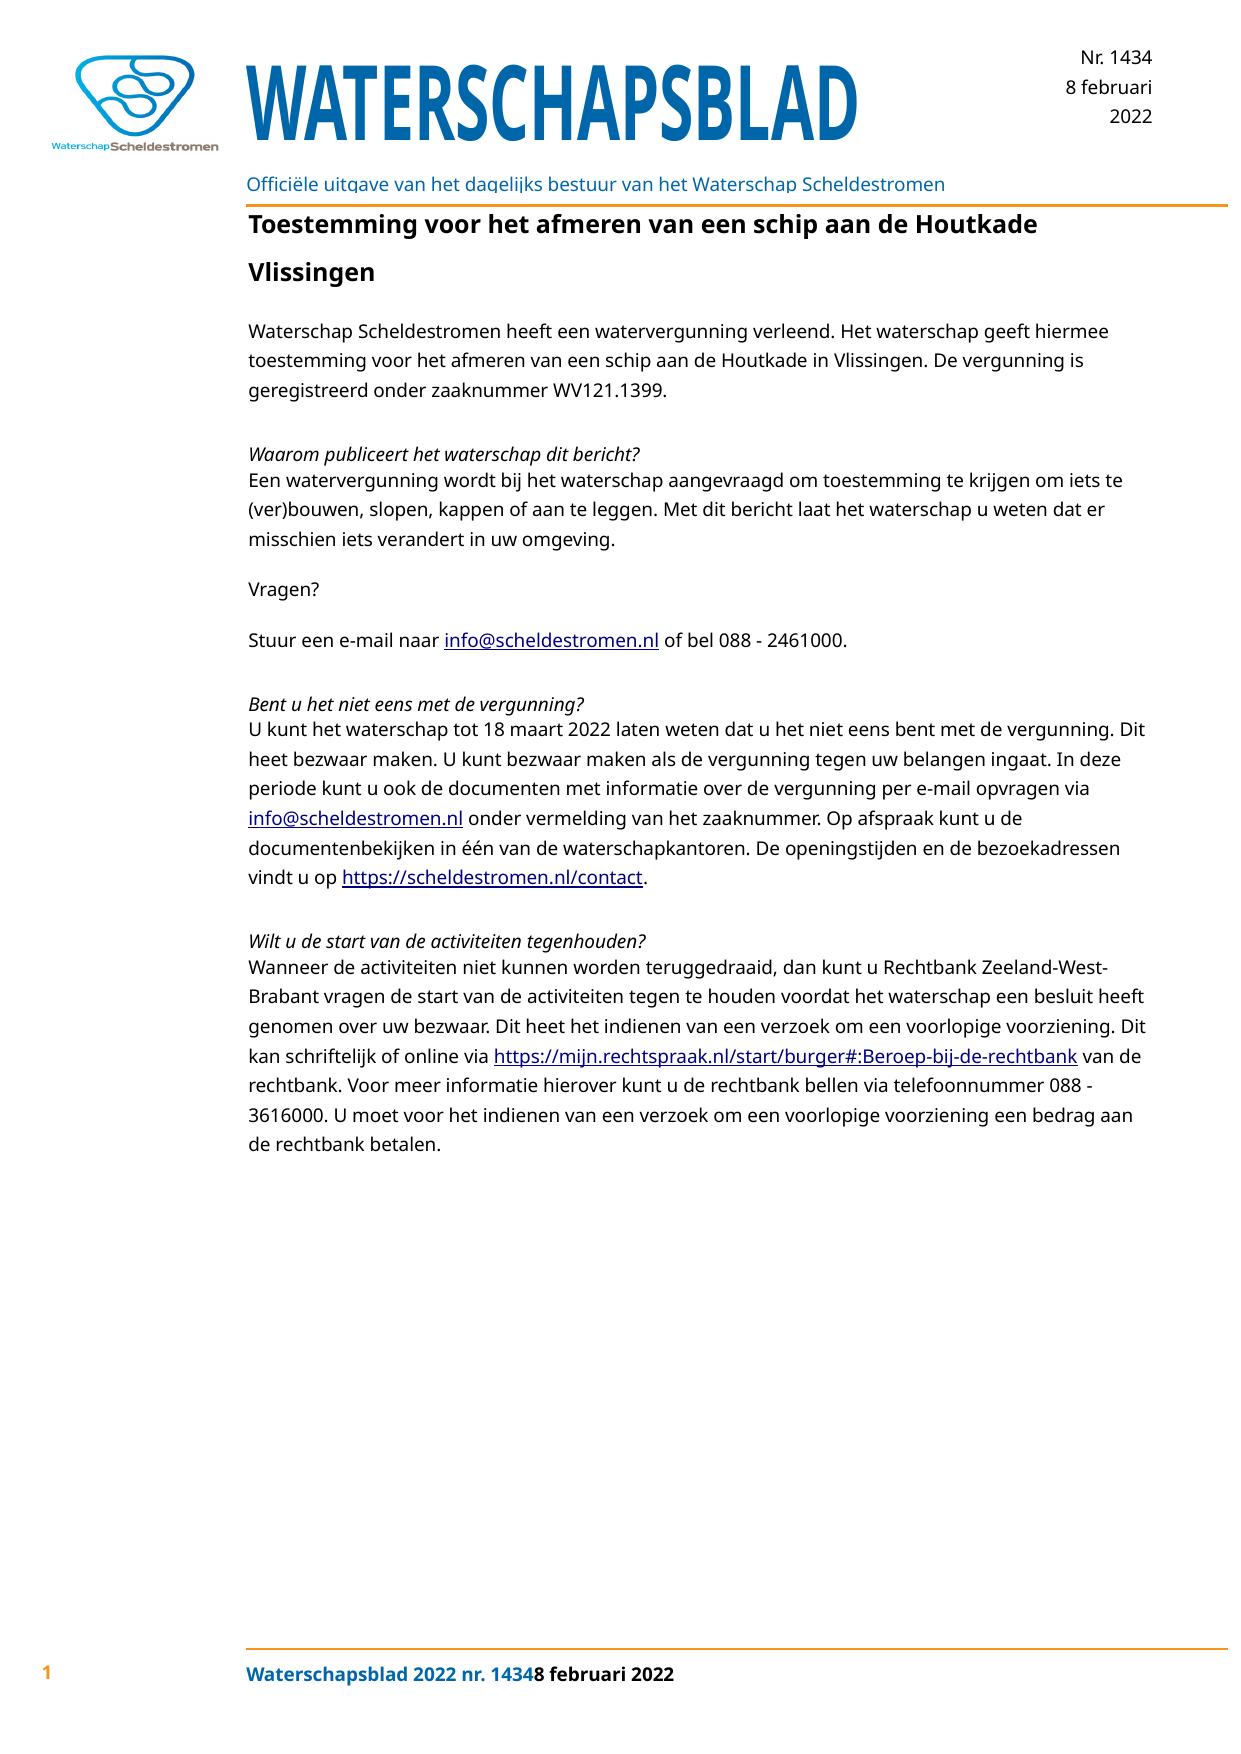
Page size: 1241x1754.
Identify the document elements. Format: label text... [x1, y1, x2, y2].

text Toestemming voor het afmeren van een schip aan de Houtkade Vlissingen [248, 207, 1152, 288]
text Een watervergunning wordt bij het waterschap aangevraagd om toestemming te krijgen om iets te (ver)bouwen, slopen, kappen of aan te leggen. Met dit bericht laat het waterschap u weten dat er misschien iets verandert in uw omgeving. [248, 467, 1152, 552]
text Waterschap Scheldestromen heeft een watervergunning verleend. Het waterschap geeft hiermee toestemming voor het afmeren van een schip aan de Houtkade in Vlissingen. De vergunning is geregistreerd onder zaaknummer WV121.1399. [248, 318, 1152, 403]
text U kunt het waterschap tot 18 maart 2022 laten weten dat u het niet eens bent met de vergunning. Dit heet bezwaar maken. U kunt bezwaar maken als de vergunning tegen uw belangen ingaat. In deze periode kunt u ook de documenten met informatie over de vergunning per e-mail opvragen via info@scheldestromen.nl onder vermelding van het zaaknummer. Op afspraak kunt u de documentenbekijken in één van de waterschapkantoren. De openingstijden en de bezoekadressen vindt u op https://scheldestromen.nl/contact. [248, 716, 1152, 890]
text Wilt u de start van de activiteiten tegenhouden? [248, 928, 1152, 954]
text Stuur een e-mail naar info@scheldestromen.nl of bel 088 - 2461000. [248, 627, 1152, 652]
text Bent u het niet eens met de vergunning? [248, 691, 1152, 716]
text Vragen? [248, 576, 1152, 602]
picture [41, 47, 231, 172]
text Wanneer de activiteiten niet kunnen worden teruggedraaid, dan kunt u Rechtbank Zeeland-West-Brabant vragen de start van de activiteiten tegen te houden voordat het waterschap een besluit heeft genomen over uw bezwaar. Dit heet het indienen van een verzoek om een voorlopige voorziening. Dit kan schriftelijk of online via https://mijn.rechtspraak.nl/start/burger#:Beroep-bij-de-rechtbank van de rechtbank. Voor meer informatie hierover kunt u de rechtbank bellen via telefoonnummer 088 - 3616000. U moet voor het indienen van een verzoek om een voorlopige voorziening een bedrag aan de rechtbank betalen. [248, 954, 1152, 1157]
text Waarom publiceert het waterschap dit bericht? [248, 441, 1152, 467]
